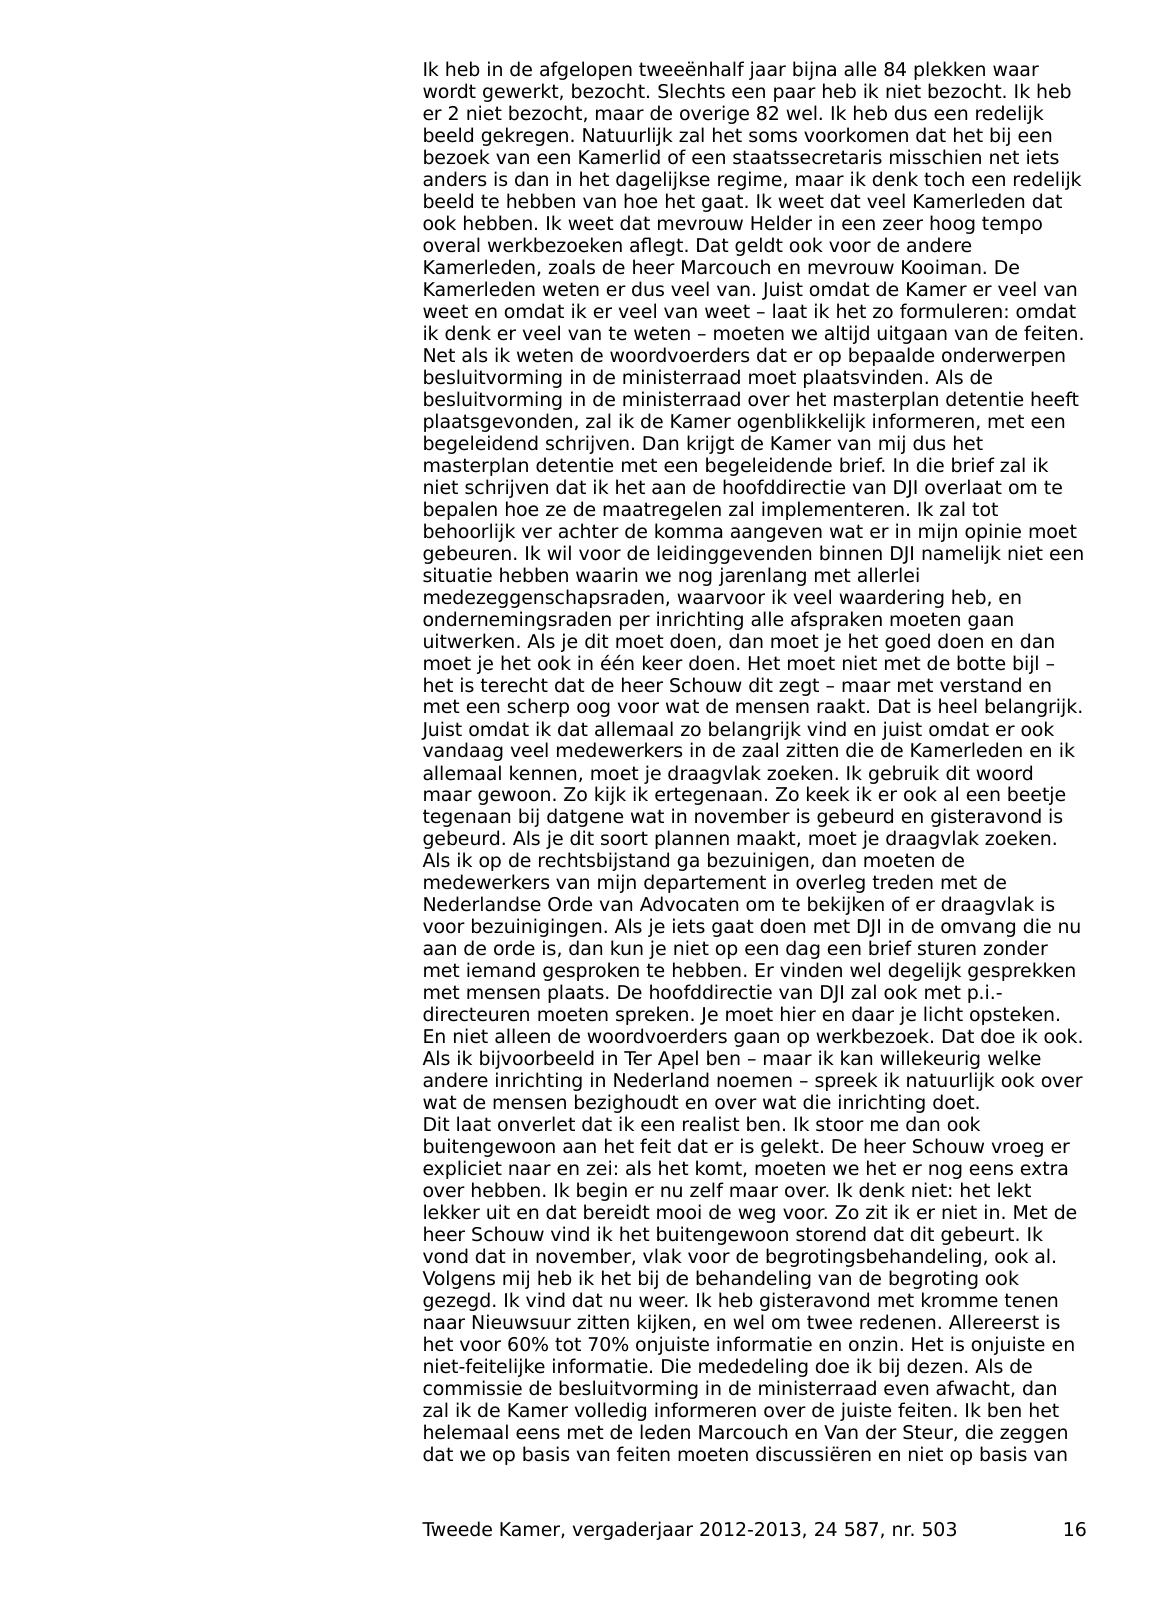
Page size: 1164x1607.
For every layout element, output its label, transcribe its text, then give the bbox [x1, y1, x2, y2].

text Net als ik weten de woordvoerders dat er op bepaalde onderwerpen besluitvorming in de ministerraad moet plaatsvinden. Als de besluitvorming in de ministerraad over het masterplan detentie heeft plaatsgevonden, zal ik de Kamer ogenblikkelijk informeren, met een begeleidend schrijven. Dan krijgt de Kamer van mij dus het masterplan detentie met een begeleidende brief. In die brief zal ik niet schrijven dat ik het aan de hoofddirectie van DJI overlaat om te bepalen hoe ze de maatregelen zal implementeren. Ik zal tot behoorlijk ver achter de komma aangeven wat er in mijn opinie moet gebeuren. Ik wil voor de leidinggevenden binnen DJI namelijk niet een situatie hebben waarin we nog jarenlang met allerlei medezeggenschapsraden, waarvoor ik veel waardering heb, en ondernemingsraden per inrichting alle afspraken moeten gaan uitwerken. Als je dit moet doen, dan moet je het goed doen en dan moet je het ook in één keer doen. Het moet niet met de botte bijl – het is terecht dat de heer Schouw dit zegt – maar met verstand en met een scherp oog voor wat de mensen raakt. Dat is heel belangrijk. [422, 345, 1087, 718]
text Dit laat onverlet dat ik een realist ben. Ik stoor me dan ook buitengewoon aan het feit dat er is gelekt. De heer Schouw vroeg er expliciet naar en zei: als het komt, moeten we het er nog eens extra over hebben. Ik begin er nu zelf maar over. Ik denk niet: het lekt lekker uit en dat bereidt mooi de weg voor. Zo zit ik er niet in. Met de heer Schouw vind ik het buitengewoon storend dat dit gebeurt. Ik vond dat in november, vlak voor de begrotingsbehandeling, ook al. Volgens mij heb ik het bij de behandeling van de begroting ook gezegd. Ik vind dat nu weer. Ik heb gisteravond met kromme tenen naar Nieuwsuur zitten kijken, en wel om twee redenen. Allereerst is het voor 60% tot 70% onjuiste informatie en onzin. Het is onjuiste en niet-feitelijke informatie. Die mededeling doe ik bij dezen. Als de commissie de besluitvorming in de ministerraad even afwacht, dan zal ik de Kamer volledig informeren over de juiste feiten. Ik ben het helemaal eens met de leden Marcouch en Van der Steur, die zeggen dat we op basis van feiten moeten discussiëren en niet op basis van [422, 1114, 1087, 1466]
text Ik heb in de afgelopen tweeënhalf jaar bijna alle 84 plekken waar wordt gewerkt, bezocht. Slechts een paar heb ik niet bezocht. Ik heb er 2 niet bezocht, maar de overige 82 wel. Ik heb dus een redelijk beeld gekregen. Natuurlijk zal het soms voorkomen dat het bij een bezoek van een Kamerlid of een staatssecretaris misschien net iets anders is dan in het dagelijkse regime, maar ik denk toch een redelijk beeld te hebben van hoe het gaat. Ik weet dat veel Kamerleden dat ook hebben. Ik weet dat mevrouw Helder in een zeer hoog tempo overal werkbezoeken aflegt. Dat geldt ook voor de andere Kamerleden, zoals de heer Marcouch en mevrouw Kooiman. De Kamerleden weten er dus veel van. Juist omdat de Kamer er veel van weet en omdat ik er veel van weet – laat ik het zo formuleren: omdat ik denk er veel van te weten – moeten we altijd uitgaan van de feiten. [422, 59, 1087, 345]
text Juist omdat ik dat allemaal zo belangrijk vind en juist omdat er ook vandaag veel medewerkers in de zaal zitten die de Kamerleden en ik allemaal kennen, moet je draagvlak zoeken. Ik gebruik dit woord maar gewoon. Zo kijk ik ertegenaan. Zo keek ik er ook al een beetje tegenaan bij datgene wat in november is gebeurd en gisteravond is gebeurd. Als je dit soort plannen maakt, moet je draagvlak zoeken. Als ik op de rechtsbijstand ga bezuinigen, dan moeten de medewerkers van mijn departement in overleg treden met de Nederlandse Orde van Advocaten om te bekijken of er draagvlak is voor bezuinigingen. Als je iets gaat doen met DJI in de omvang die nu aan de orde is, dan kun je niet op een dag een brief sturen zonder met iemand gesproken te hebben. Er vinden wel degelijk gesprekken met mensen plaats. De hoofddirectie van DJI zal ook met p.i.-directeuren moeten spreken. Je moet hier en daar je licht opsteken. En niet alleen de woordvoerders gaan op werkbezoek. Dat doe ik ook. Als ik bijvoorbeeld in Ter Apel ben – maar ik kan willekeurig welke andere inrichting in Nederland noemen – spreek ik natuurlijk ook over wat de mensen bezighoudt en over wat die inrichting doet. [422, 718, 1087, 1114]
